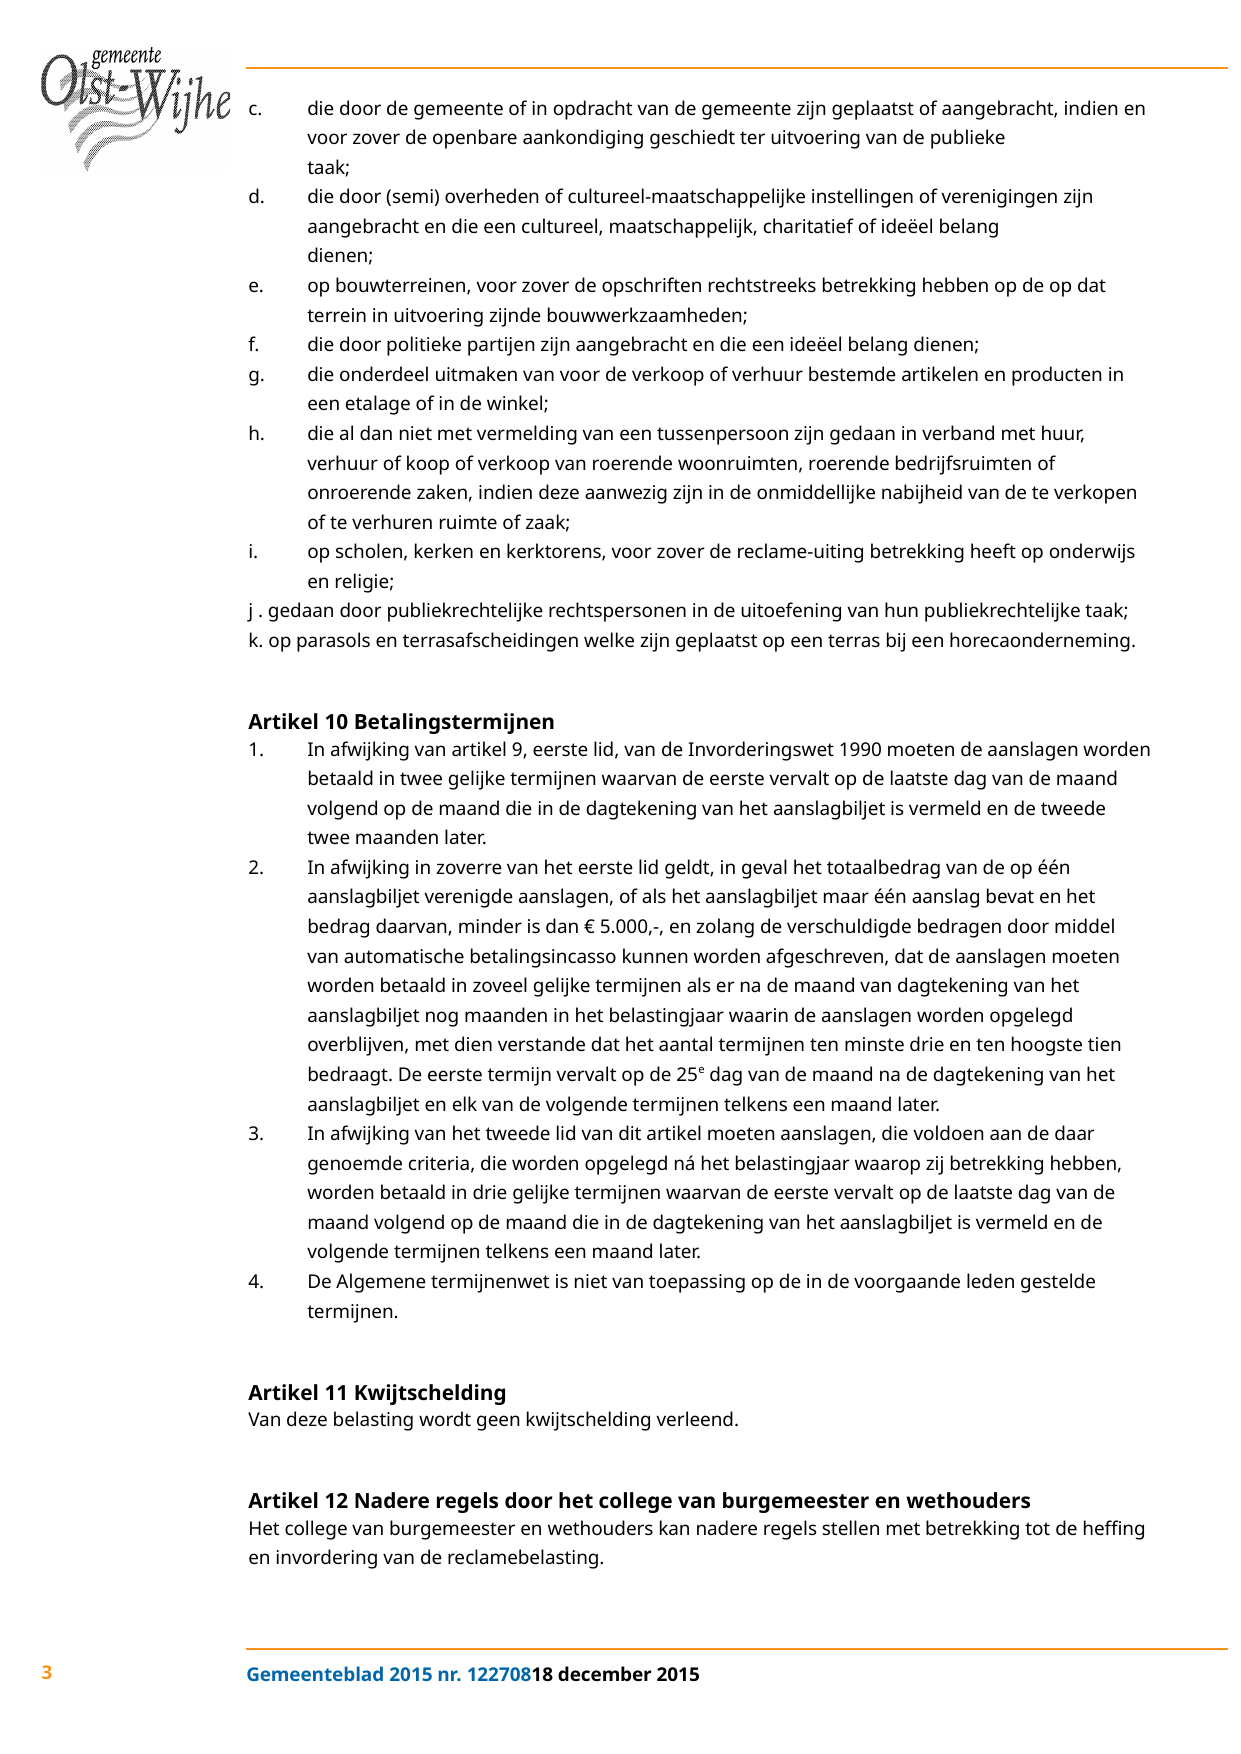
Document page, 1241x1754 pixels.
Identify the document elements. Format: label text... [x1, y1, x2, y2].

list die al dan niet met vermelding van een tussenpersoon zijn gedaan in verband met huur, verhuur of koop of verkoop van roerende woonruimten, roerende bedrijfsruimten of [248, 420, 1152, 476]
text Het college van burgemeester en wethouders kan nadere regels stellen met betrekking tot de heffing en invordering van de reclamebelasting. [248, 1515, 1152, 1570]
list De Algemene termijnenwet is niet van toepassing op de in de voorgaande leden gestelde termijnen. [248, 1268, 1152, 1323]
list op scholen, kerken en kerktorens, voor zover de reclame-uiting betrekking heeft op onderwijs en religie; [248, 538, 1152, 594]
text j . gedaan door publiekrechtelijke rechtspersonen in de uitoefening van hun publiekrechtelijke taak; [248, 598, 1152, 623]
list In afwijking van het tweede lid van dit artikel moeten aanslagen, die voldoen aan de daar genoemde criteria, die worden opgelegd ná het belastingjaar waarop zij betrekking hebben, worden betaald in drie gelijke termijnen waarvan de eerste vervalt op de laatste dag van de maand volgend op de maand die in de dagtekening van het aanslagbiljet is vermeld en de volgende termijnen telkens een maand later. [248, 1120, 1152, 1264]
list In afwijking in zoverre van het eerste lid geldt, in geval het totaalbedrag van de op één aanslagbiljet verenigde aanslagen, of als het aanslagbiljet maar één aanslag bevat en het bedrag daarvan, minder is dan € 5.000,-, en zolang de verschuldigde bedragen door middel van automatische betalingsincasso kunnen worden afgeschreven, dat de aanslagen moeten worden betaald in zoveel gelijke termijnen als er na de maand van dagtekening van het aanslagbiljet nog maanden in het belastingjaar waarin de aanslagen worden opgelegd overblijven, met dien verstande dat het aantal termijnen ten minste drie en ten hoogste tien bedraagt. De eerste termijn vervalt op de 25e dag van de maand na de dagtekening van het aanslagbiljet en elk van de volgende termijnen telkens een maand later. [248, 854, 1152, 1116]
list op bouwterreinen, voor zover de opschriften rechtstreeks betrekking hebben op de op dat terrein in uitvoering zijnde bouwwerkzaamheden; [248, 272, 1152, 328]
list taak; [248, 154, 1152, 180]
list dienen; [248, 243, 1152, 268]
picture [41, 47, 231, 172]
list In afwijking van artikel 9, eerste lid, van de Invorderingswet 1990 moeten de aanslagen worden betaald in twee gelijke termijnen waarvan de eerste vervalt op de laatste dag van de maand volgend op de maand die in de dagtekening van het aanslagbiljet is vermeld en de tweede twee maanden later. [248, 736, 1152, 850]
text k. op parasols en terrasafscheidingen welke zijn geplaatst op een terras bij een horecaonderneming. [248, 627, 1152, 653]
list onroerende zaken, indien deze aanwezig zijn in de onmiddellijke nabijheid van de te verkopen of te verhuren ruimte of zaak; [248, 479, 1152, 535]
text Artikel 12 Nadere regels door het college van burgemeester en wethouders [248, 1486, 1152, 1515]
list die door (semi) overheden of cultureel-maatschappelijke instellingen of verenigingen zijn aangebracht en die een cultureel, maatschappelijk, charitatief of ideëel belang [248, 183, 1152, 239]
list die door de gemeente of in opdracht van de gemeente zijn geplaatst of aangebracht, indien en voor zover de openbare aankondiging geschiedt ter uitvoering van de publieke [248, 95, 1152, 150]
list die onderdeel uitmaken van voor de verkoop of verhuur bestemde artikelen en producten in een etalage of in de winkel; [248, 361, 1152, 416]
text Artikel 10 Betalingstermijnen [248, 707, 1152, 736]
list die door politieke partijen zijn aangebracht en die een ideëel belang dienen; [248, 331, 1152, 357]
text Artikel 11 Kwijtschelding [248, 1378, 1152, 1406]
text Van deze belasting wordt geen kwijtschelding verleend. [248, 1406, 1152, 1432]
